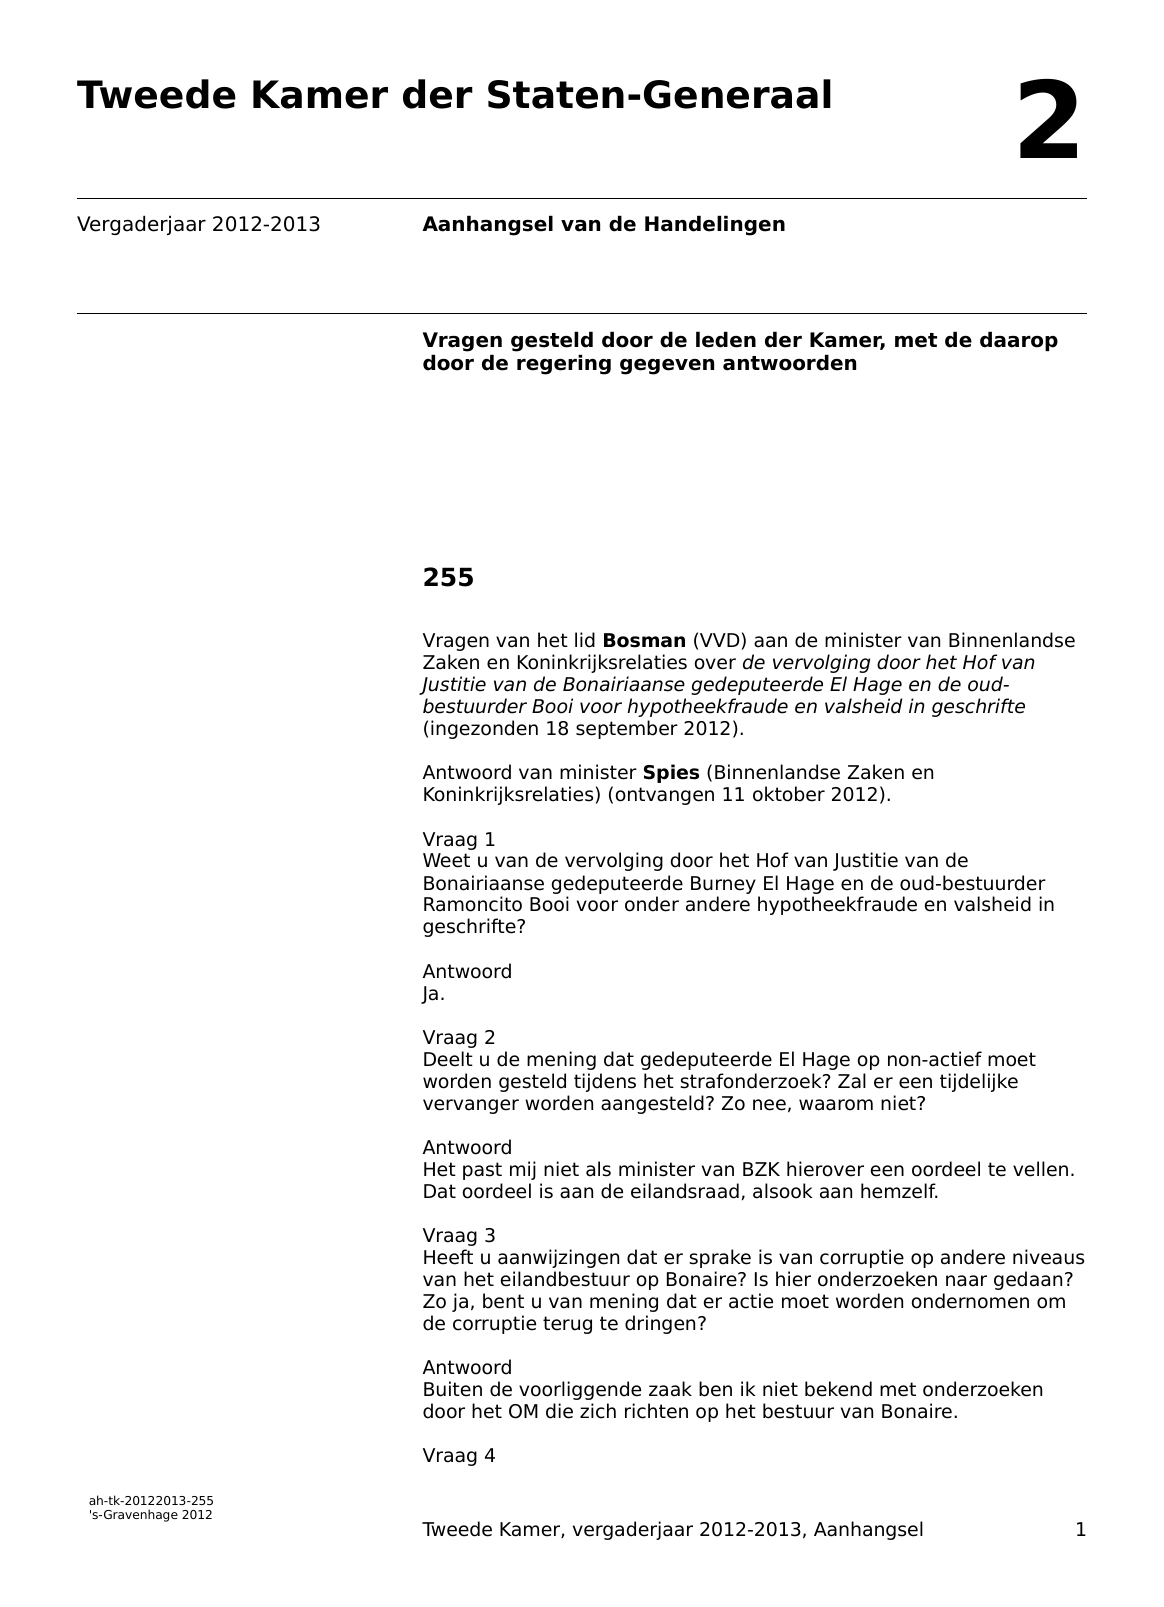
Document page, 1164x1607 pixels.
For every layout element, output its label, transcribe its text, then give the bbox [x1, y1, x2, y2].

table_header 2 [886, 59, 1087, 198]
text Heeft u aanwijzingen dat er sprake is van corruptie op andere niveaus van het eilandbestuur op Bonaire? Is hier onderzoeken naar gedaan? Zo ja, bent u van mening dat er actie moet worden ondernomen om de corruptie terug te dringen? [422, 1247, 1087, 1335]
text Deelt u de mening dat gedeputeerde El Hage op non-actief moet worden gesteld tijdens het strafonderzoek? Zal er een tijdelijke vervanger worden aangesteld? Zo nee, waarom niet? [422, 1049, 1087, 1114]
text Antwoord van minister Spies (Binnenlandse Zaken en Koninkrijksrelaties) (ontvangen 11 oktober 2012). [422, 762, 1087, 806]
text Buiten de voorliggende zaak ben ik niet bekend met onderzoeken door het OM die zich richten op het bestuur van Bonaire. [422, 1379, 1087, 1423]
text Vraag 4 [422, 1445, 1087, 1467]
text Vragen van het lid Bosman (VVD) aan de minister van Binnenlandse Zaken en Koninkrijksrelaties over de vervolging door het Hof van Justitie van de Bonairiaanse gedeputeerde El Hage en de oud-bestuurder Booi voor hypotheekfraude en valsheid in geschrifte (ingezonden 18 september 2012). [422, 630, 1087, 740]
text Weet u van de vervolging door het Hof van Justitie van de Bonairiaanse gedeputeerde Burney El Hage en de oud-bestuurder Ramoncito Booi voor onder andere hypotheekfraude en valsheid in geschrifte? [422, 850, 1087, 938]
text ah-tk-20122013-255 [88, 1494, 323, 1508]
text Antwoord [422, 1357, 1087, 1379]
table_cell Vragen gesteld door de leden der Kamer, met de daarop door de regering gegeven antwoorden [422, 314, 1087, 375]
text Vraag 1 [422, 828, 1087, 850]
text Ja. [422, 982, 1087, 1004]
text Het past mij niet als minister van BZK hierover een oordeel te vellen. Dat oordeel is aan de eilandsraad, alsook aan hemzelf. [422, 1159, 1087, 1203]
table_cell Vergaderjaar 2012-2013 [77, 199, 422, 313]
text 's-Gravenhage 2012 [88, 1508, 323, 1522]
table_header Tweede Kamer der Staten-Generaal [77, 59, 886, 198]
text 255 [422, 563, 1087, 592]
text Antwoord [422, 1137, 1087, 1159]
table_cell Aanhangsel van de Handelingen [422, 199, 1087, 313]
table_cell [77, 314, 422, 375]
text Antwoord [422, 961, 1087, 982]
text Vraag 2 [422, 1027, 1087, 1049]
text Vraag 3 [422, 1225, 1087, 1247]
